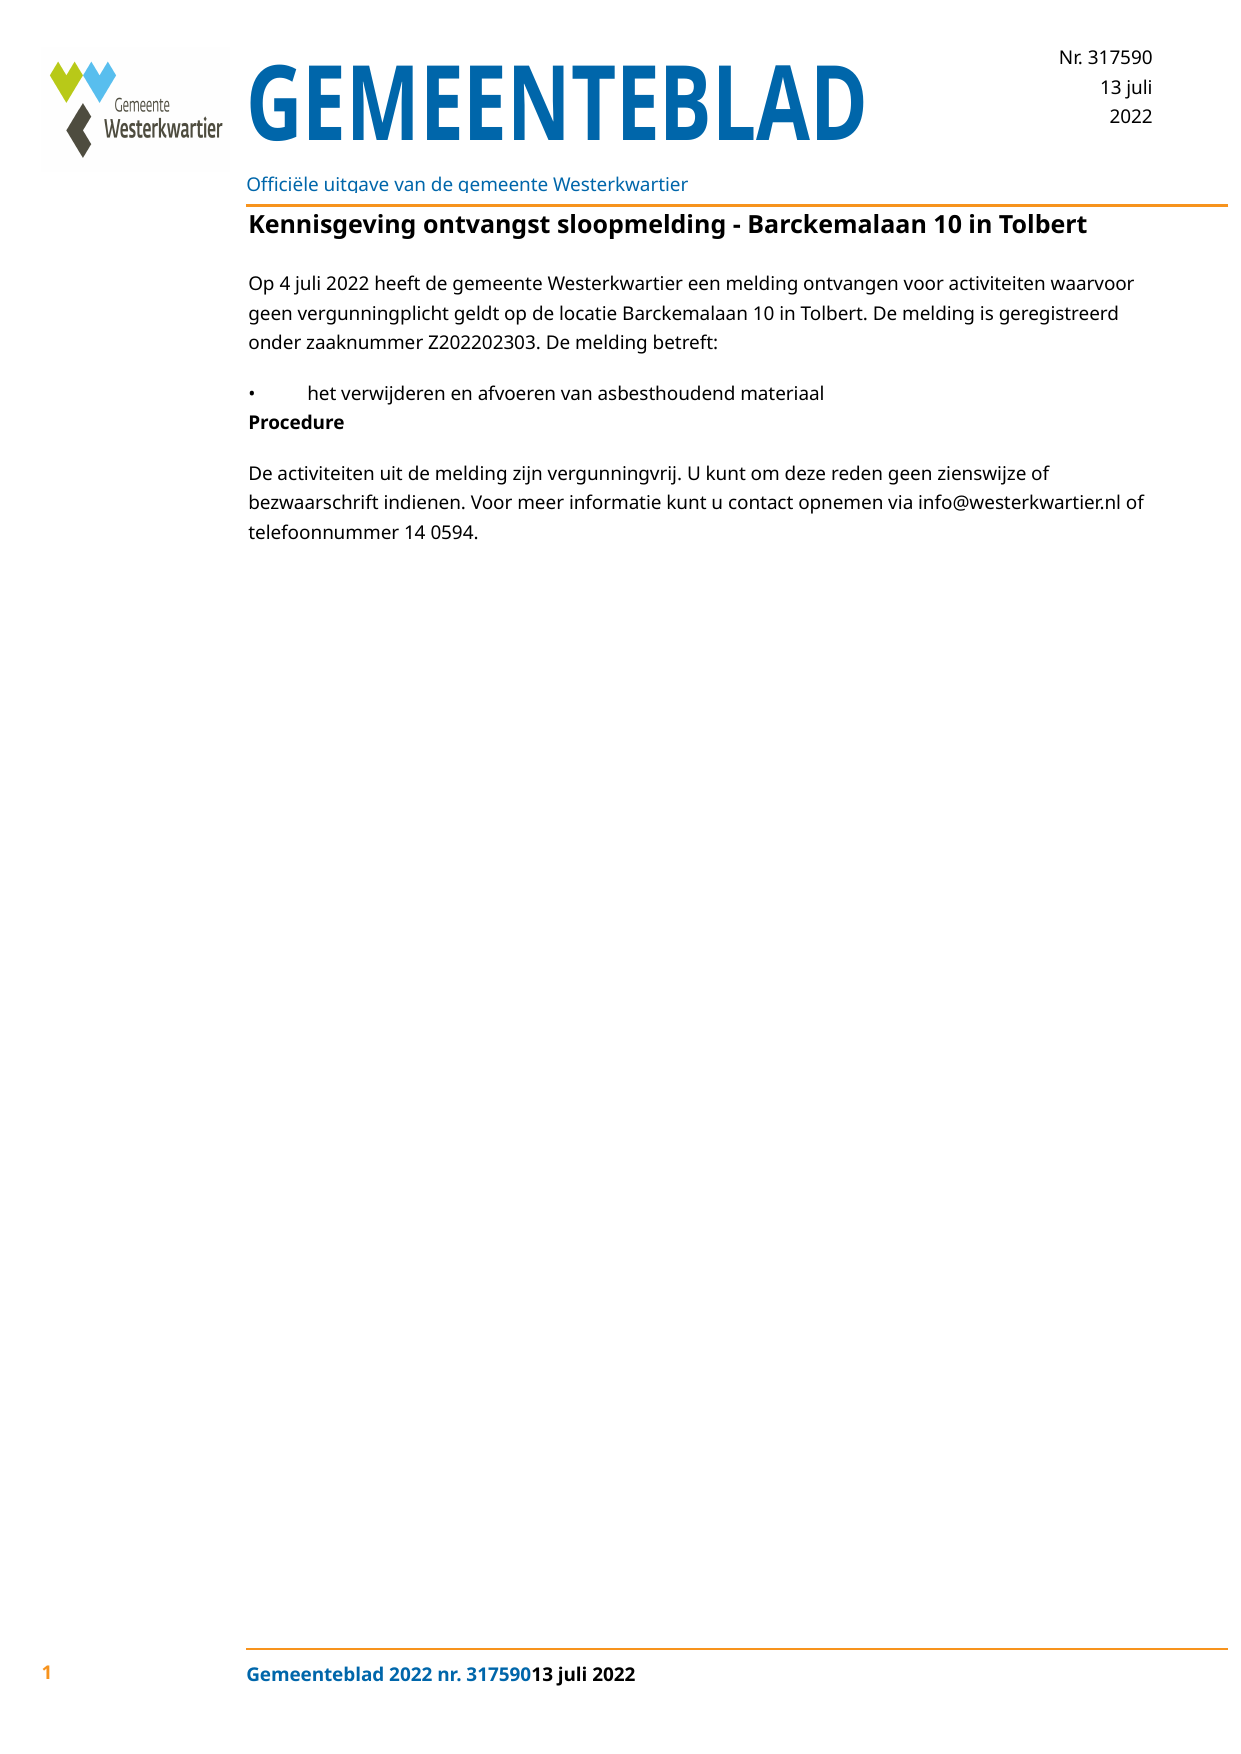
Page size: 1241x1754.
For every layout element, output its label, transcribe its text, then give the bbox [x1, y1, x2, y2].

text Procedure [248, 409, 1152, 435]
list het verwijderen en afvoeren van asbesthoudend materiaal [248, 380, 1152, 406]
text Op 4 juli 2022 heeft de gemeente Westerkwartier een melding ontvangen voor activiteiten waarvoor geen vergunningplicht geldt op de locatie Barckemalaan 10 in Tolbert. De melding is geregistreerd onder zaaknummer Z202202303. De melding betreft: [248, 270, 1152, 355]
text De activiteiten uit de melding zijn vergunningvrij. U kunt om deze reden geen zienswijze of bezwaarschrift indienen. Voor meer informatie kunt u contact opnemen via info@westerkwartier.nl of telefoonnummer 14 0594. [248, 460, 1152, 545]
picture [41, 47, 231, 172]
text Kennisgeving ontvangst sloopmelding - Barckemalaan 10 in Tolbert [248, 207, 1152, 241]
